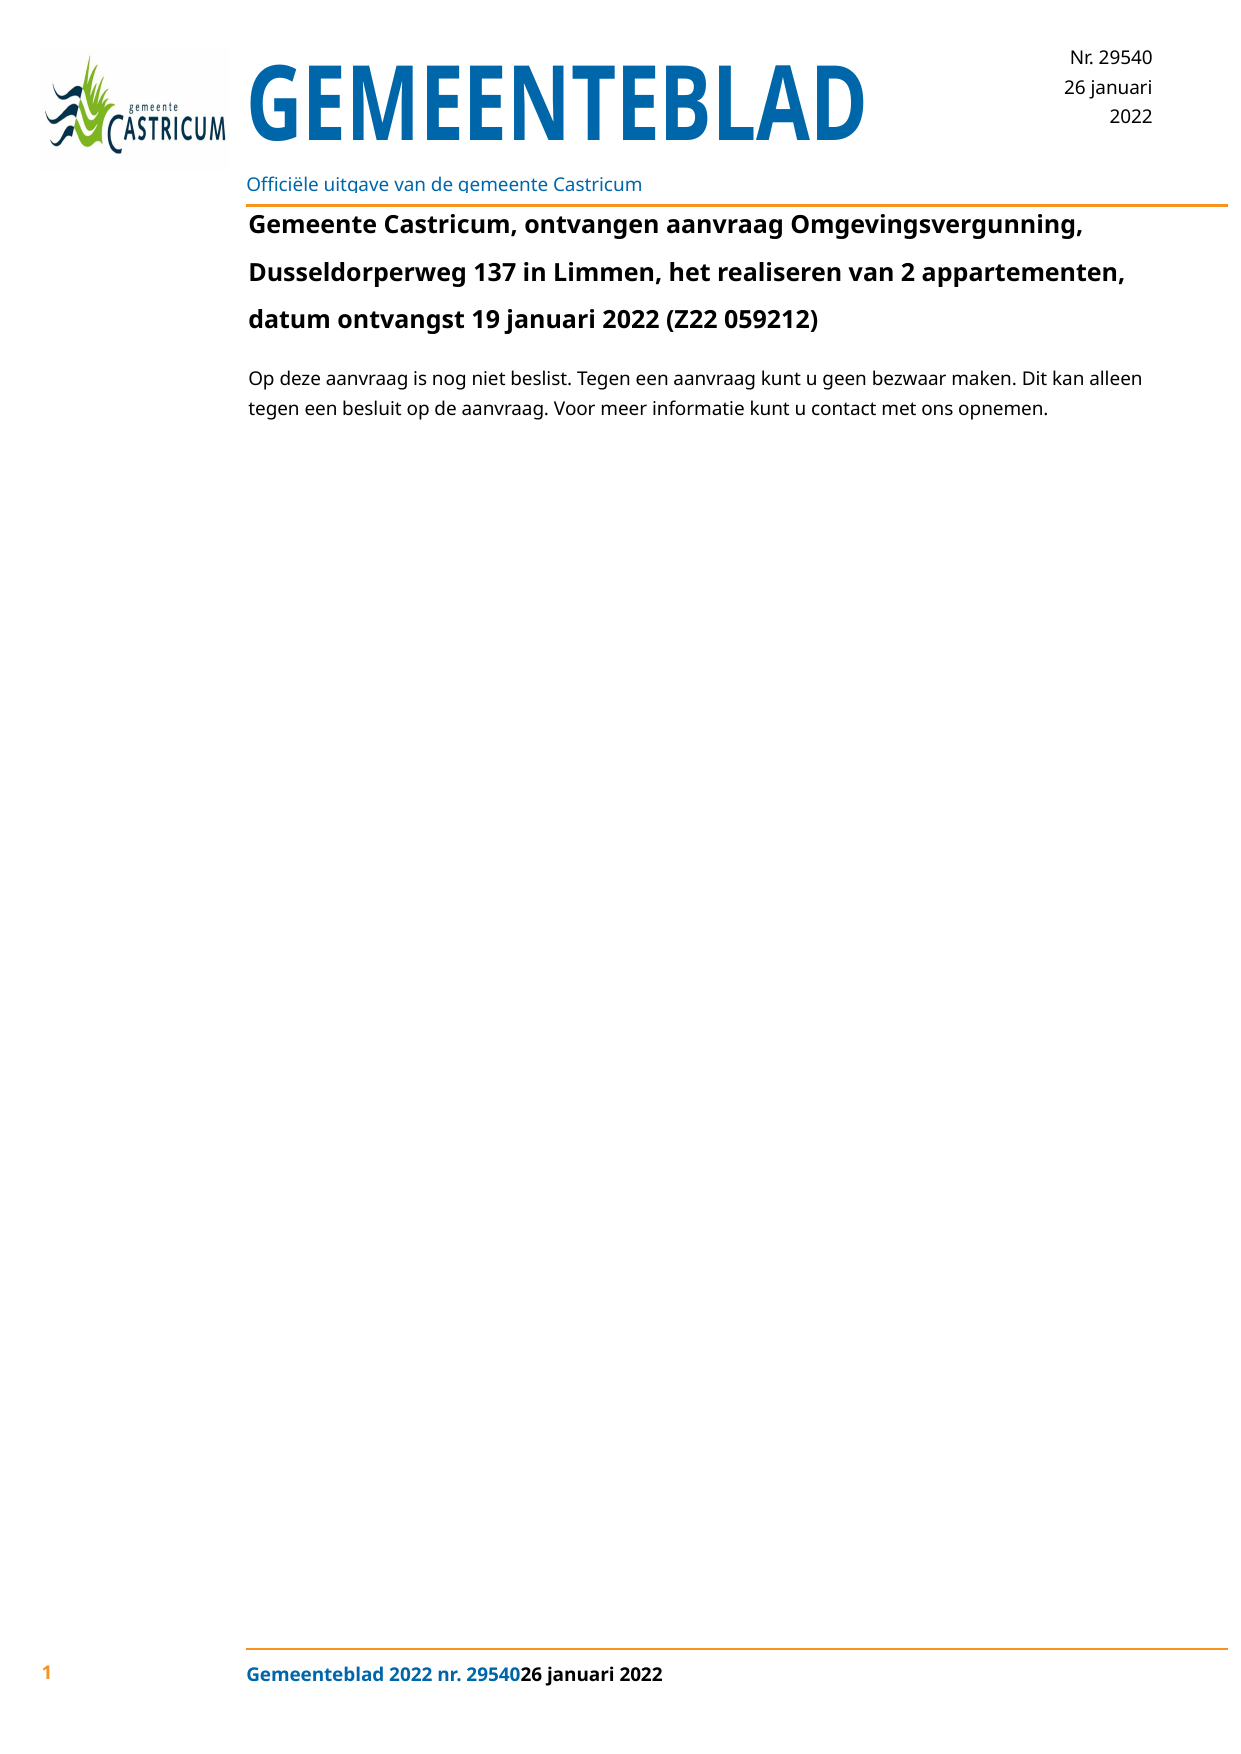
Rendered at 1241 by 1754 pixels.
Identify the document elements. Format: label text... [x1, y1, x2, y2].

text Gemeente Castricum, ontvangen aanvraag Omgevingsvergunning, Dusseldorperweg 137 in Limmen, het realiseren van 2 appartementen, datum ontvangst 19 januari 2022 (Z22 059212) [248, 207, 1152, 336]
picture [41, 47, 231, 172]
text Op deze aanvraag is nog niet beslist. Tegen een aanvraag kunt u geen bezwaar maken. Dit kan alleen tegen een besluit op de aanvraag. Voor meer informatie kunt u contact met ons opnemen. [248, 366, 1152, 421]
